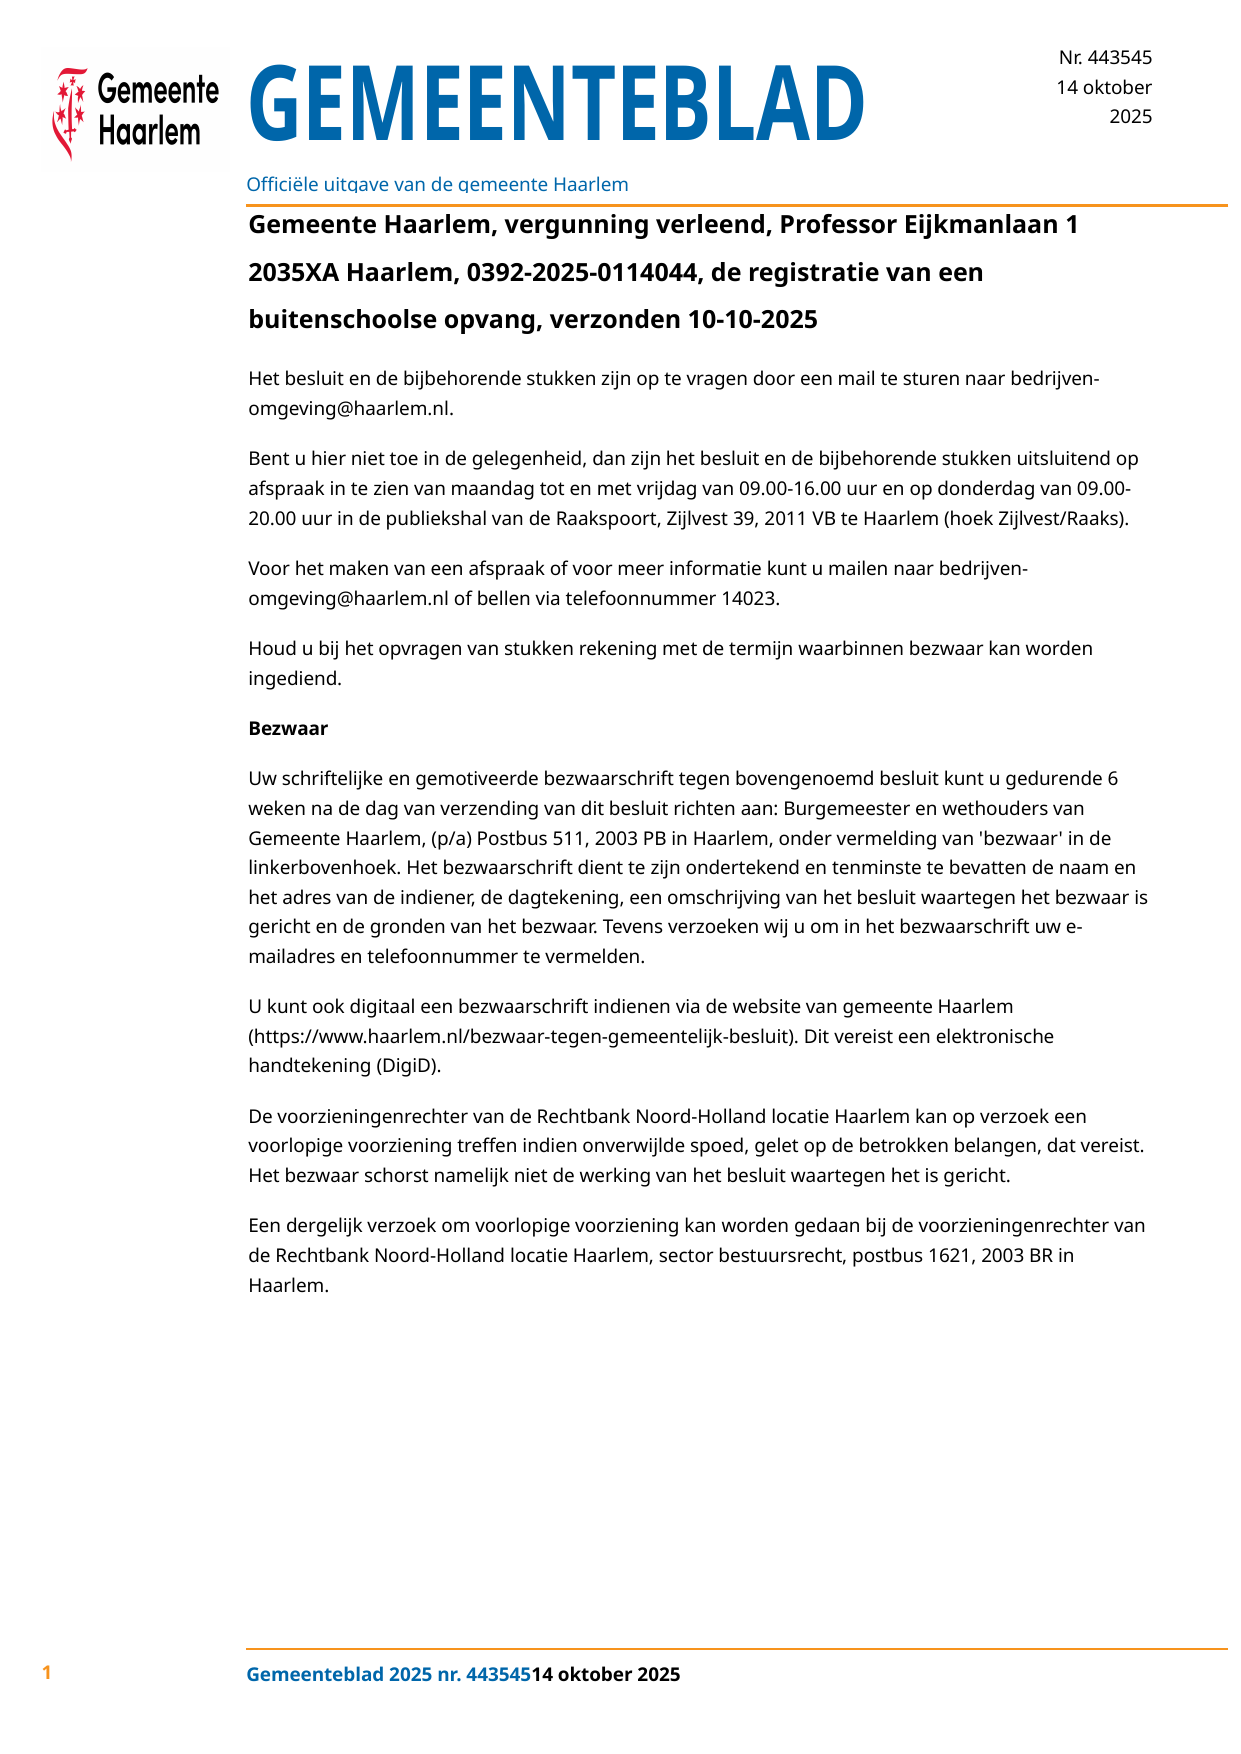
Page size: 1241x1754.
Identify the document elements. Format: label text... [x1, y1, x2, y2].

picture [41, 47, 231, 172]
text U kunt ook digitaal een bezwaarschrift indienen via de website van gemeente Haarlem (https://www.haarlem.nl/bezwaar-tegen-gemeentelijk-besluit). Dit vereist een elektronische handtekening (DigiD). [248, 993, 1152, 1078]
text Gemeente Haarlem, vergunning verleend, Professor Eijkmanlaan 1 2035XA Haarlem, 0392-2025-0114044, de registratie van een buitenschoolse opvang, verzonden 10-10-2025 [248, 207, 1152, 336]
text Een dergelijk verzoek om voorlopige voorziening kan worden gedaan bij de voorzieningenrechter van de Rechtbank Noord-Holland locatie Haarlem, sector bestuursrecht, postbus 1621, 2003 BR in Haarlem. [248, 1213, 1152, 1297]
text De voorzieningenrechter van de Rechtbank Noord-Holland locatie Haarlem kan op verzoek een voorlopige voorziening treffen indien onverwijlde spoed, gelet op de betrokken belangen, dat vereist. Het bezwaar schorst namelijk niet de werking van het besluit waartegen het is gericht. [248, 1103, 1152, 1188]
text Bezwaar [248, 715, 1152, 741]
text Het besluit en de bijbehorende stukken zijn op te vragen door een mail te sturen naar bedrijven-omgeving@haarlem.nl. [248, 366, 1152, 421]
text Voor het maken van een afspraak of voor meer informatie kunt u mailen naar bedrijven-omgeving@haarlem.nl of bellen via telefoonnummer 14023. [248, 555, 1152, 610]
text Houd u bij het opvragen van stukken rekening met de termijn waarbinnen bezwaar kan worden ingediend. [248, 635, 1152, 690]
text Uw schriftelijke en gemotiveerde bezwaarschrift tegen bovengenoemd besluit kunt u gedurende 6 weken na de dag van verzending van dit besluit richten aan: Burgemeester en wethouders van Gemeente Haarlem, (p/a) Postbus 511, 2003 PB in Haarlem, onder vermelding van 'bezwaar' in de linkerbovenhoek. Het bezwaarschrift dient te zijn ondertekend en tenminste te bevatten de naam en het adres van de indiener, de dagtekening, een omschrijving van het besluit waartegen het bezwaar is gericht en de gronden van het bezwaar. Tevens verzoeken wij u om in het bezwaarschrift uw e-mailadres en telefoonnummer te vermelden. [248, 766, 1152, 969]
text Bent u hier niet toe in de gelegenheid, dan zijn het besluit en de bijbehorende stukken uitsluitend op afspraak in te zien van maandag tot en met vrijdag van 09.00-16.00 uur en op donderdag van 09.00-20.00 uur in de publiekshal van de Raakspoort, Zijlvest 39, 2011 VB te Haarlem (hoek Zijlvest/Raaks). [248, 446, 1152, 530]
